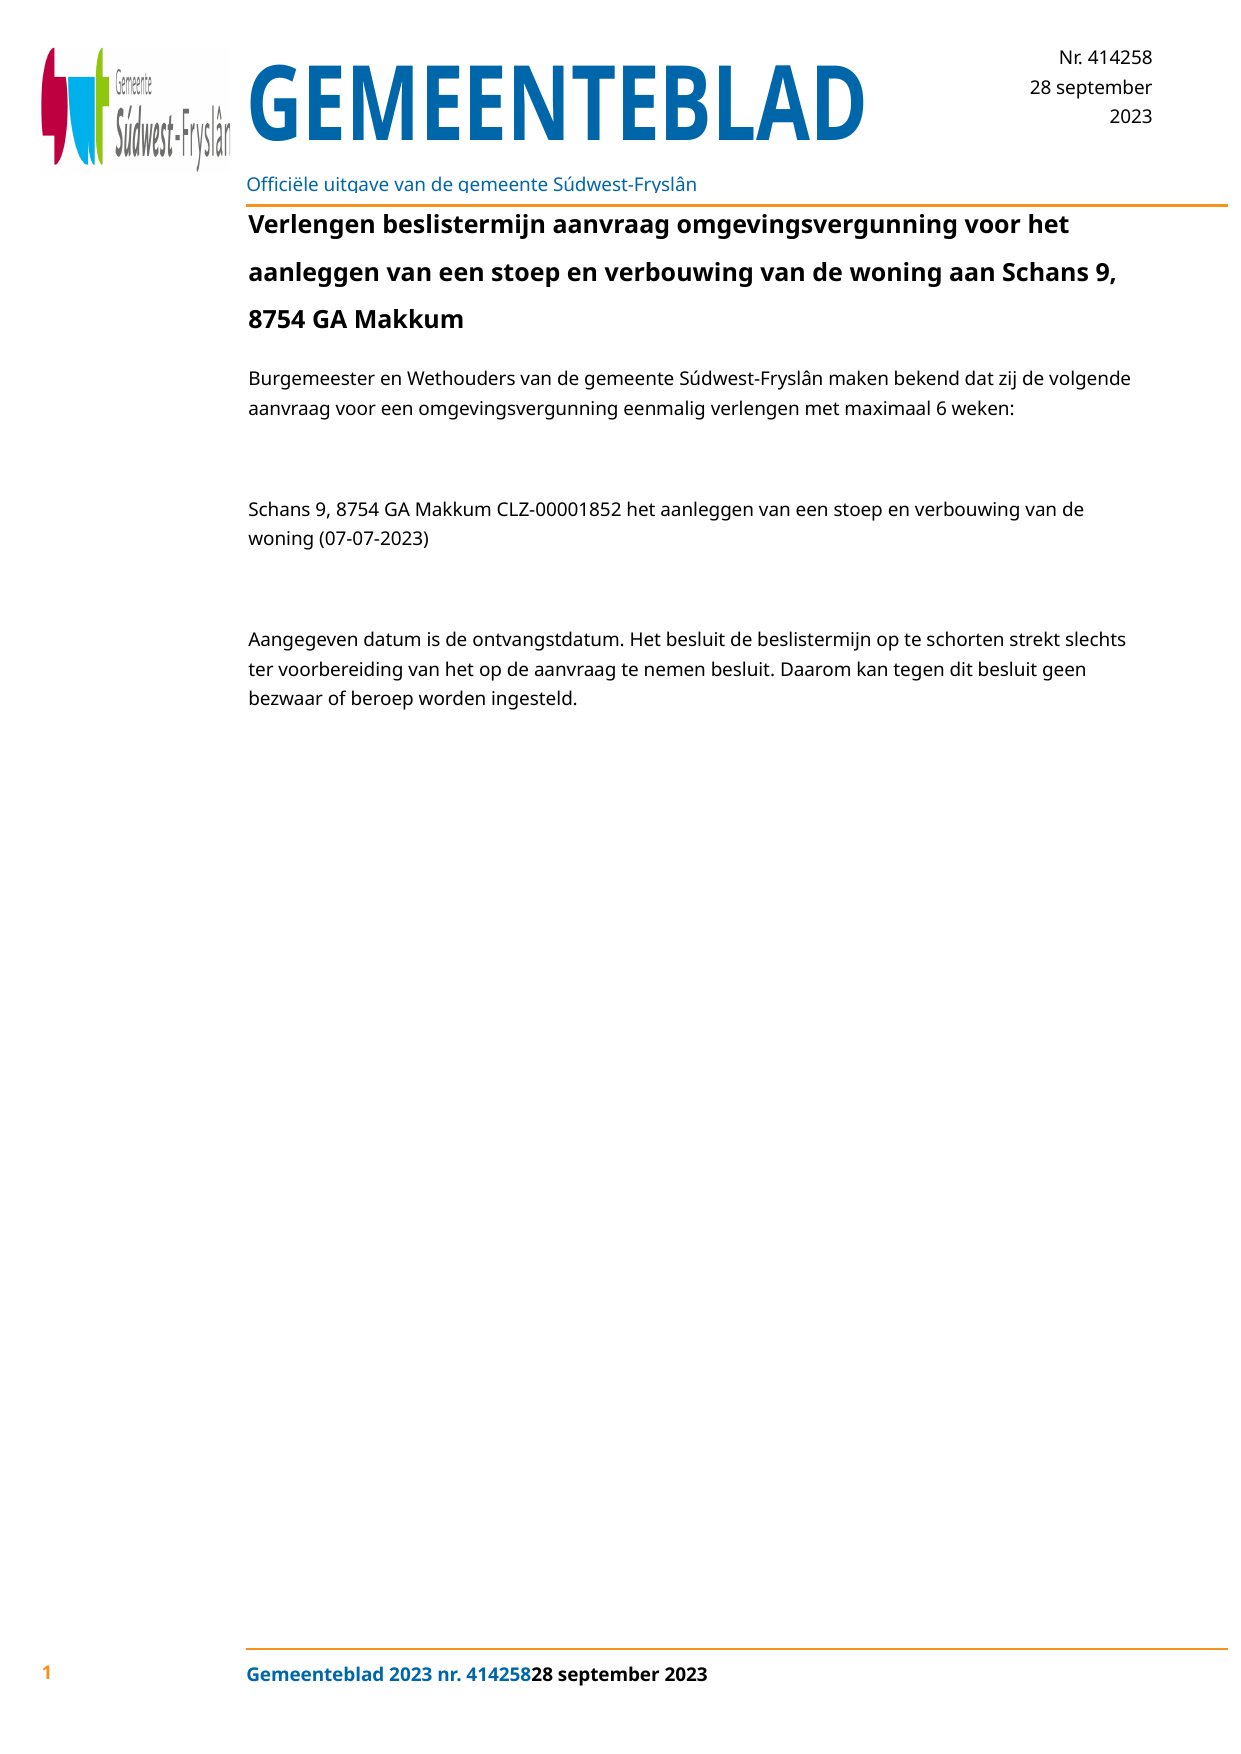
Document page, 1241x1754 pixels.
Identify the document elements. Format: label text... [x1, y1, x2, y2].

text Schans 9, 8754 GA Makkum CLZ-00001852 het aanleggen van een stoep en verbouwing van de woning (07-07-2023) [248, 496, 1152, 551]
text Aangegeven datum is de ontvangstdatum. Het besluit de beslistermijn op te schorten strekt slechts ter voorbereiding van het op de aanvraag te nemen besluit. Daarom kan tegen dit besluit geen bezwaar of beroep worden ingesteld. [248, 626, 1152, 711]
text Verlengen beslistermijn aanvraag omgevingsvergunning voor het aanleggen van een stoep en verbouwing van de woning aan Schans 9, 8754 GA Makkum [248, 207, 1152, 336]
text Burgemeester en Wethouders van de gemeente Súdwest-Fryslân maken bekend dat zij de volgende aanvraag voor een omgevingsvergunning eenmalig verlengen met maximaal 6 weken: [248, 366, 1152, 421]
picture [41, 47, 231, 172]
